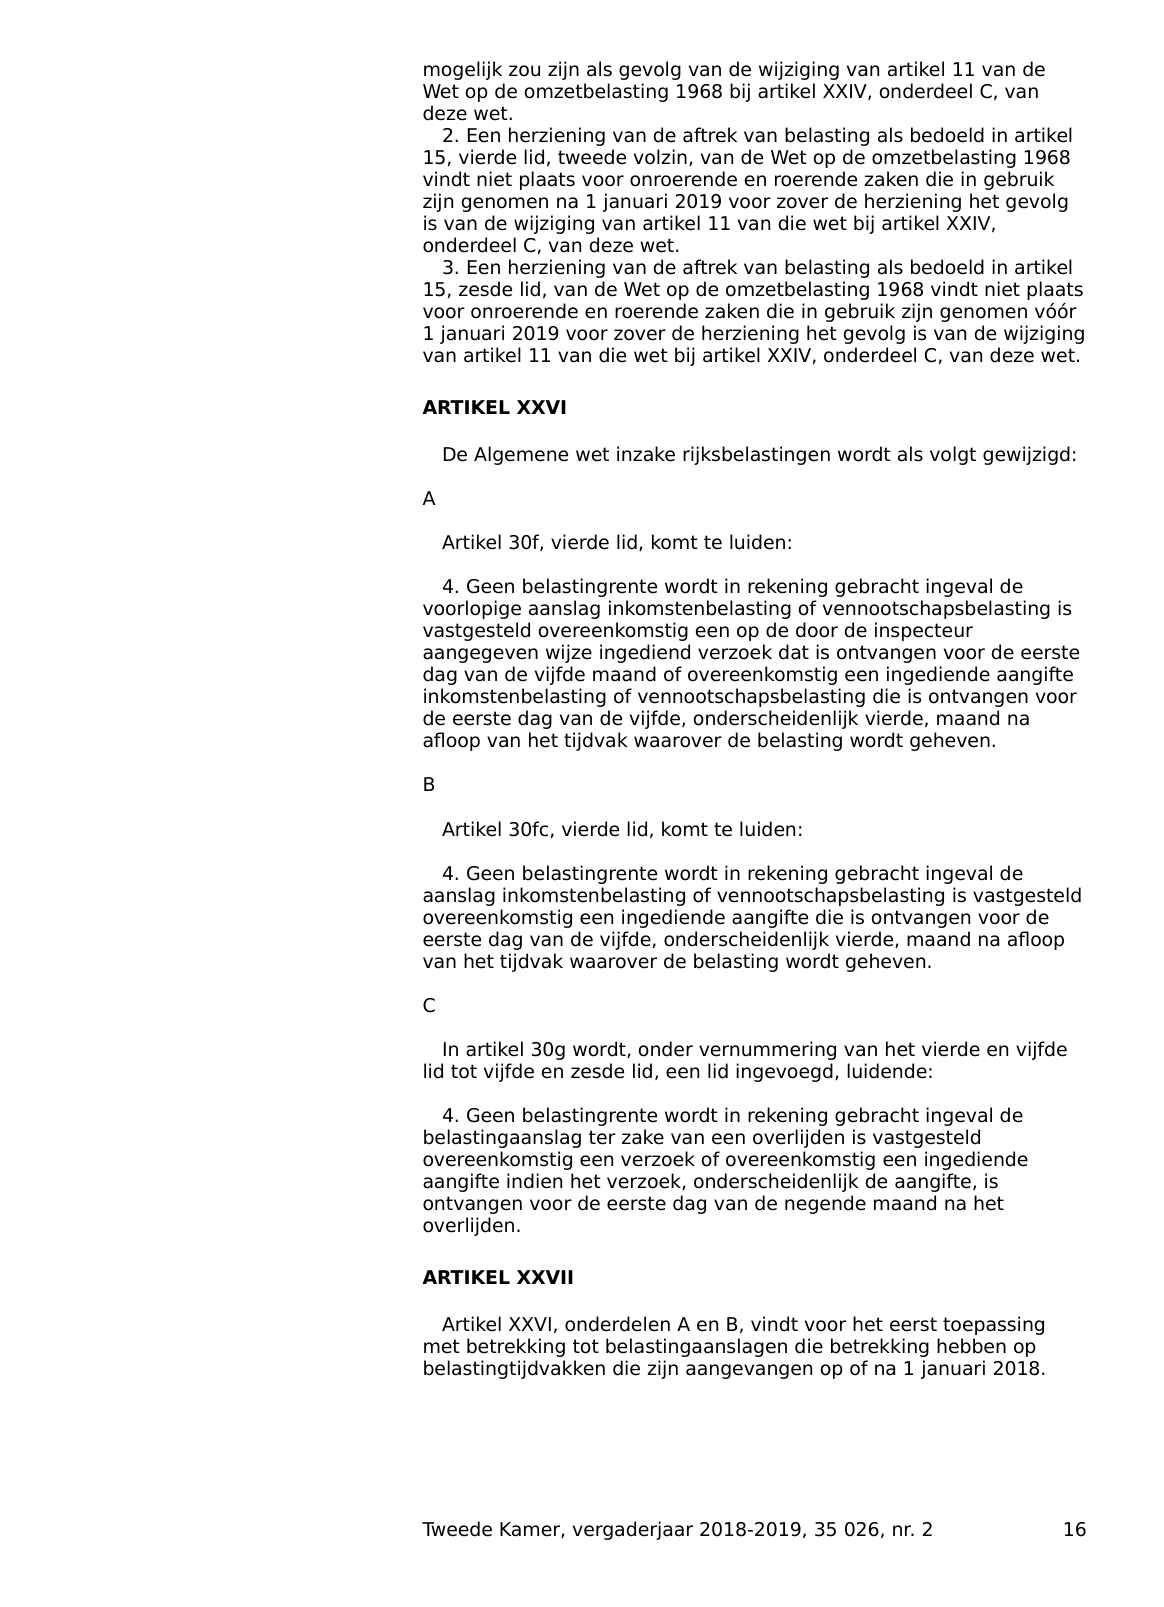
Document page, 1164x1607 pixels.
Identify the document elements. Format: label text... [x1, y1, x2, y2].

text De Algemene wet inzake rijksbelastingen wordt als volgt gewijzigd: [422, 444, 1087, 466]
text 2. Een herziening van de aftrek van belasting als bedoeld in artikel 15, vierde lid, tweede volzin, van de Wet op de omzetbelasting 1968 vindt niet plaats voor onroerende en roerende zaken die in gebruik zijn genomen na 1 januari 2019 voor zover de herziening het gevolg is van de wijziging van artikel 11 van die wet bij artikel XXIV, onderdeel C, van deze wet. [422, 125, 1087, 257]
text Artikel XXVI, onderdelen A en B, vindt voor het eerst toepassing met betrekking tot belastingaanslagen die betrekking hebben op belastingtijdvakken die zijn aangevangen op of na 1 januari 2018. [422, 1314, 1087, 1380]
text In artikel 30g wordt, onder vernummering van het vierde en vijfde lid tot vijfde en zesde lid, een lid ingevoegd, luidende: [422, 1039, 1087, 1083]
subtitle ARTIKEL XXVII [422, 1267, 1087, 1289]
text A [422, 488, 1087, 510]
text 4. Geen belastingrente wordt in rekening gebracht ingeval de aanslag inkomstenbelasting of vennootschapsbelasting is vastgesteld overeenkomstig een ingediende aangifte die is ontvangen voor de eerste dag van de vijfde, onderscheidenlijk vierde, maand na afloop van het tijdvak waarover de belasting wordt geheven. [422, 863, 1087, 972]
text C [422, 995, 1087, 1017]
text 4. Geen belastingrente wordt in rekening gebracht ingeval de voorlopige aanslag inkomstenbelasting of vennootschapsbelasting is vastgesteld overeenkomstig een op de door de inspecteur aangegeven wijze ingediend verzoek dat is ontvangen voor de eerste dag van de vijfde maand of overeenkomstig een ingediende aangifte inkomstenbelasting of vennootschapsbelasting die is ontvangen voor de eerste dag van de vijfde, onderscheidenlijk vierde, maand na afloop van het tijdvak waarover de belasting wordt geheven. [422, 576, 1087, 752]
subtitle ARTIKEL XXVI [422, 397, 1087, 419]
text Artikel 30f, vierde lid, komt te luiden: [422, 532, 1087, 554]
text mogelijk zou zijn als gevolg van de wijziging van artikel 11 van de Wet op de omzetbelasting 1968 bij artikel XXIV, onderdeel C, van deze wet. [422, 59, 1087, 125]
text B [422, 774, 1087, 796]
text 3. Een herziening van de aftrek van belasting als bedoeld in artikel 15, zesde lid, van de Wet op de omzetbelasting 1968 vindt niet plaats voor onroerende en roerende zaken die in gebruik zijn genomen vóór 1 januari 2019 voor zover de herziening het gevolg is van de wijziging van artikel 11 van die wet bij artikel XXIV, onderdeel C, van deze wet. [422, 257, 1087, 367]
text Artikel 30fc, vierde lid, komt te luiden: [422, 818, 1087, 840]
text 4. Geen belastingrente wordt in rekening gebracht ingeval de belastingaanslag ter zake van een overlijden is vastgesteld overeenkomstig een verzoek of overeenkomstig een ingediende aangifte indien het verzoek, onderscheidenlijk de aangifte, is ontvangen voor de eerste dag van de negende maand na het overlijden. [422, 1105, 1087, 1237]
